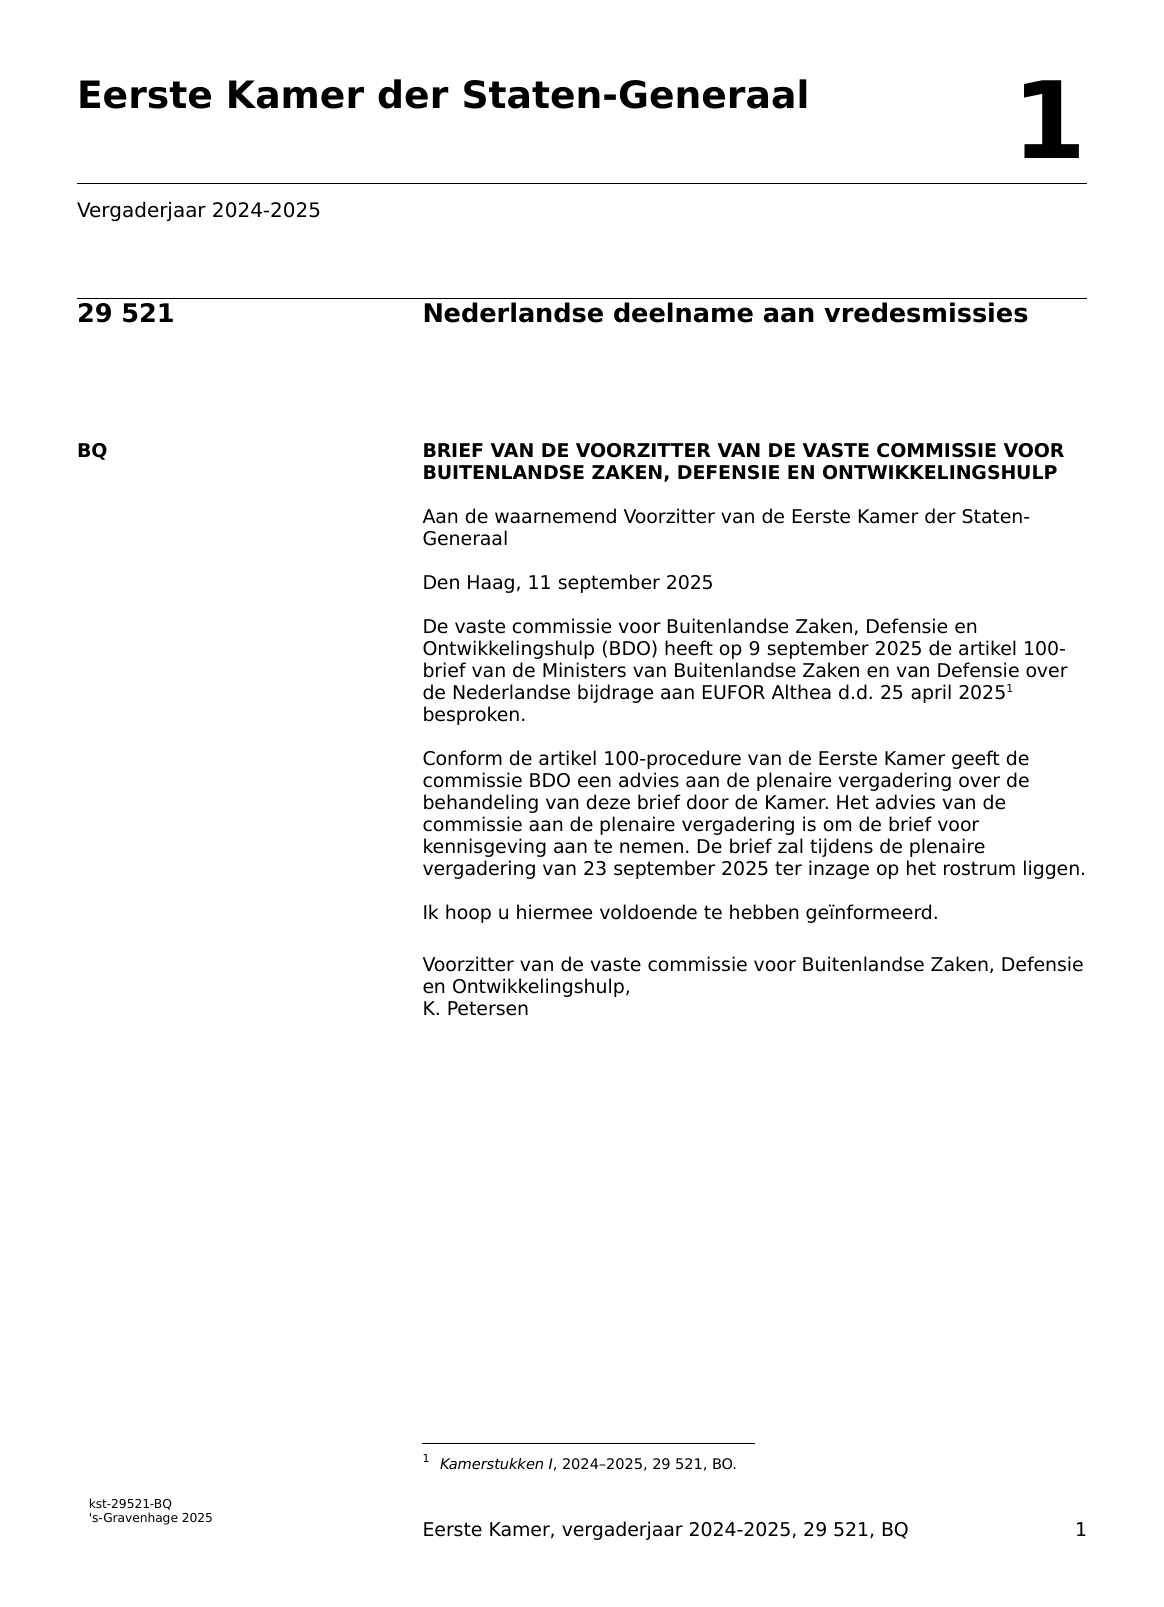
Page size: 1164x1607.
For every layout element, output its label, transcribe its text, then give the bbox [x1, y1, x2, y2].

text 's-Gravenhage 2025 [88, 1511, 323, 1525]
text De vaste commissie voor Buitenlandse Zaken, Defensie en Ontwikkelingshulp (BDO) heeft op 9 september 2025 de artikel 100-brief van de Ministers van Buitenlandse Zaken en van Defensie over de Nederlandse bijdrage aan EUFOR Althea d.d. 25 april 2025 besproken. [422, 616, 1087, 726]
table_cell Vergaderjaar 2024-2025 [77, 184, 1087, 298]
table_header 1 [886, 59, 1087, 183]
text kst-29521-BQ [88, 1497, 323, 1511]
text Aan de waarnemend Voorzitter van de Eerste Kamer der Staten-Generaal [422, 506, 1087, 550]
text Voorzitter van de vaste commissie voor Buitenlandse Zaken, Defensie en Ontwikkelingshulp, K. Petersen [422, 954, 1087, 1020]
subtitle 29 521 Nederlandse deelname aan vredesmissies [77, 299, 1087, 329]
text Den Haag, 11 september 2025 [422, 572, 1087, 594]
text Kamerstukken I, 2024–2025, 29 521, BO. [422, 1452, 1087, 1474]
table_header Eerste Kamer der Staten-Generaal [77, 59, 886, 183]
text Ik hoop u hiermee voldoende te hebben geïnformeerd. [422, 902, 1087, 924]
subtitle BQ BRIEF VAN DE VOORZITTER VAN DE VASTE COMMISSIE VOOR BUITENLANDSE ZAKEN, DEFENSIE EN ONTWIKKELINGSHULP [77, 440, 1087, 484]
text Conform de artikel 100-procedure van de Eerste Kamer geeft de commissie BDO een advies aan de plenaire vergadering over de behandeling van deze brief door de Kamer. Het advies van de commissie aan de plenaire vergadering is om de brief voor kennisgeving aan te nemen. De brief zal tijdens de plenaire vergadering van 23 september 2025 ter inzage op het rostrum liggen. [422, 748, 1087, 880]
